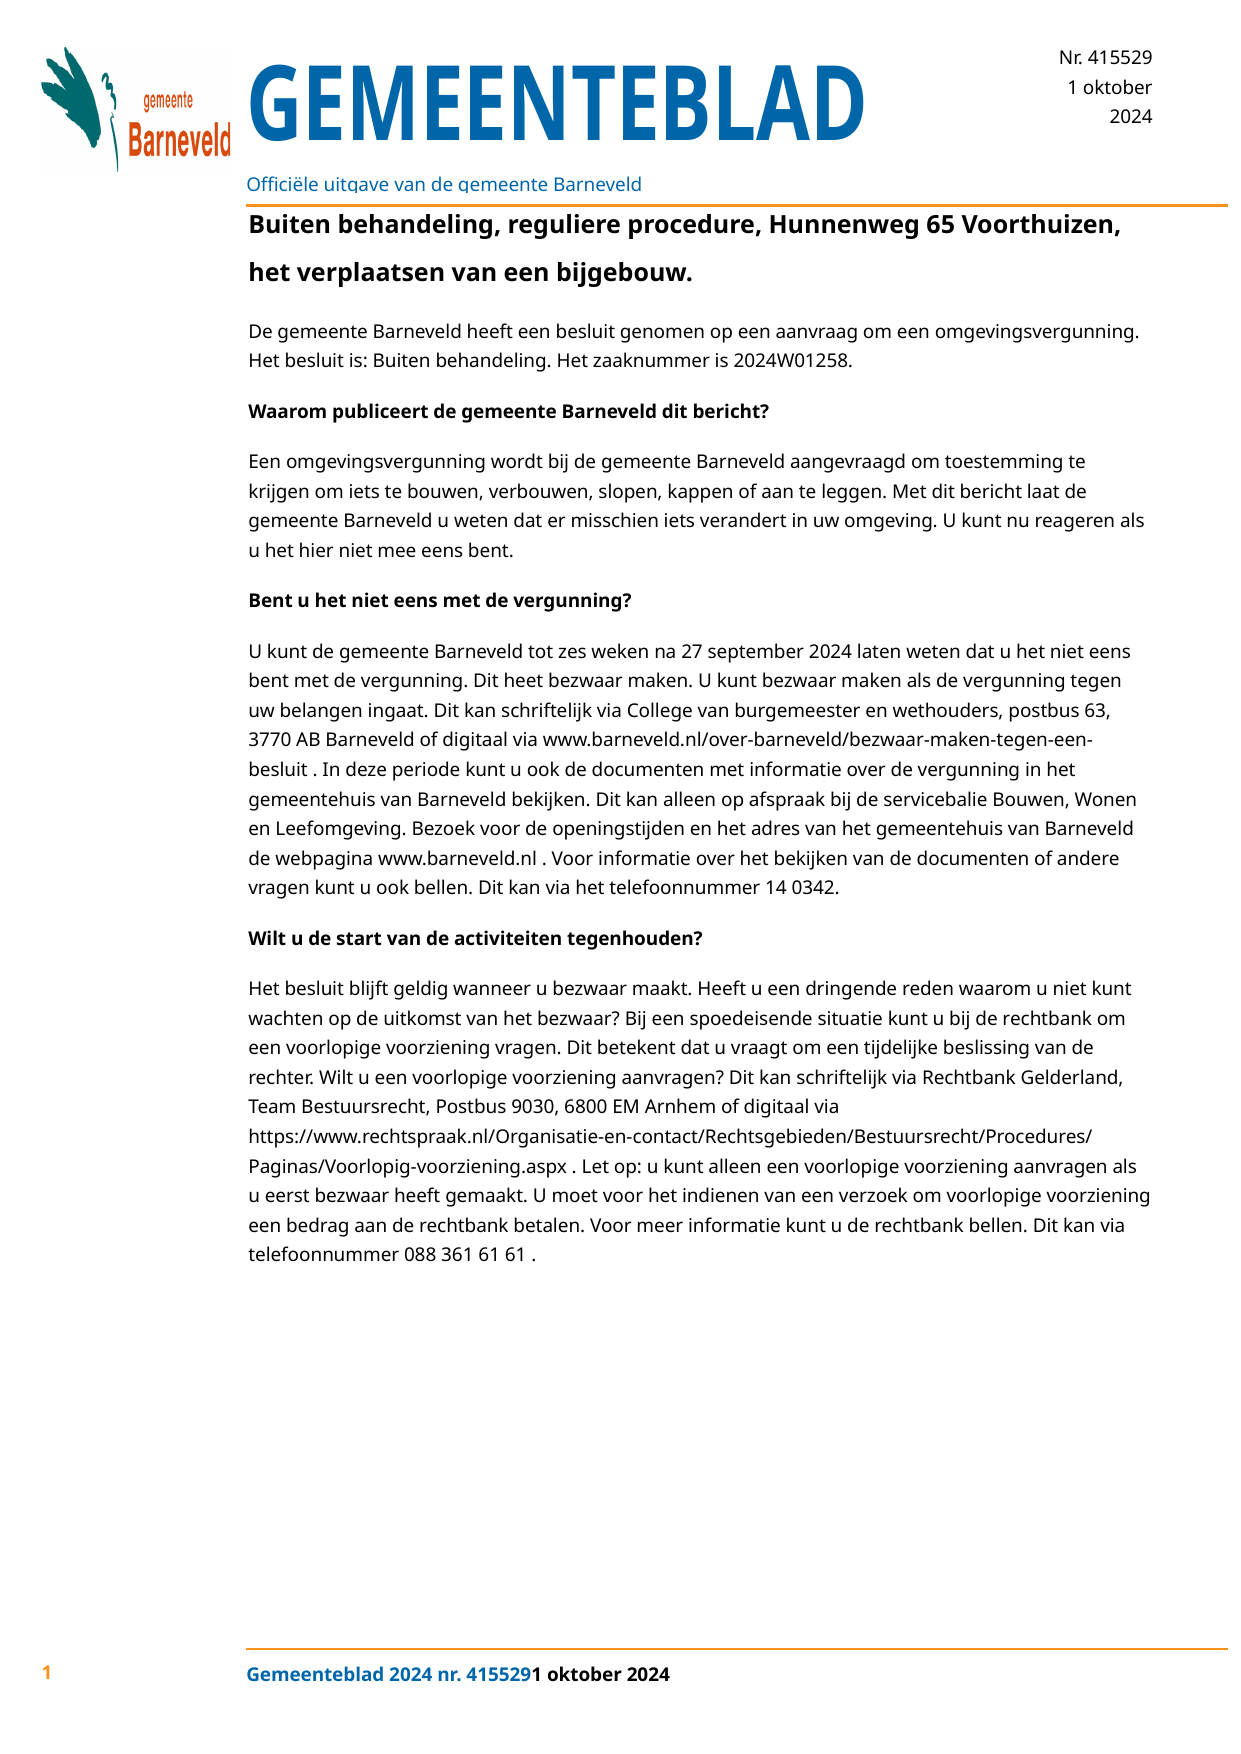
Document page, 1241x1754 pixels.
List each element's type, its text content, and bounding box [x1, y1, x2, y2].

text U kunt de gemeente Barneveld tot zes weken na 27 september 2024 laten weten dat u het niet eens bent met de vergunning. Dit heet bezwaar maken. U kunt bezwaar maken als de vergunning tegen uw belangen ingaat. Dit kan schriftelijk via College van burgemeester en wethouders, postbus 63, 3770 AB Barneveld of digitaal via www.barneveld.nl/over-barneveld/bezwaar-maken-tegen-een-besluit . In deze periode kunt u ook de documenten met informatie over de vergunning in het gemeentehuis van Barneveld bekijken. Dit kan alleen op afspraak bij de servicebalie Bouwen, Wonen en Leefomgeving. Bezoek voor de openingstijden en het adres van het gemeentehuis van Barneveld de webpagina www.barneveld.nl . Voor informatie over het bekijken van de documenten of andere vragen kunt u ook bellen. Dit kan via het telefoonnummer 14 0342. [248, 638, 1152, 900]
text Bent u het niet eens met de vergunning? [248, 587, 1152, 613]
text Wilt u de start van de activiteiten tegenhouden? [248, 925, 1152, 951]
text Waarom publiceert de gemeente Barneveld dit bericht? [248, 398, 1152, 424]
text Buiten behandeling, reguliere procedure, Hunnenweg 65 Voorthuizen, het verplaatsen van een bijgebouw. [248, 207, 1152, 288]
picture [41, 47, 231, 172]
text De gemeente Barneveld heeft een besluit genomen op een aanvraag om een omgevingsvergunning. Het besluit is: Buiten behandeling. Het zaaknummer is 2024W01258. [248, 318, 1152, 373]
text Het besluit blijft geldig wanneer u bezwaar maakt. Heeft u een dringende reden waarom u niet kunt wachten op de uitkomst van het bezwaar? Bij een spoedeisende situatie kunt u bij de rechtbank om een voorlopige voorziening vragen. Dit betekent dat u vraagt om een tijdelijke beslissing van de rechter. Wilt u een voorlopige voorziening aanvragen? Dit kan schriftelijk via Rechtbank Gelderland, Team Bestuursrecht, Postbus 9030, 6800 EM Arnhem of digitaal via https://www.rechtspraak.nl/Organisatie-en-contact/Rechtsgebieden/Bestuursrecht/Procedures/Paginas/Voorlopig-voorziening.aspx . Let op: u kunt alleen een voorlopige voorziening aanvragen als u eerst bezwaar heeft gemaakt. U moet voor het indienen van een verzoek om voorlopige voorziening een bedrag aan de rechtbank betalen. Voor meer informatie kunt u de rechtbank bellen. Dit kan via telefoonnummer 088 361 61 61 . [248, 975, 1152, 1267]
text Een omgevingsvergunning wordt bij de gemeente Barneveld aangevraagd om toestemming te krijgen om iets te bouwen, verbouwen, slopen, kappen of aan te leggen. Met dit bericht laat de gemeente Barneveld u weten dat er misschien iets verandert in uw omgeving. U kunt nu reageren als u het hier niet mee eens bent. [248, 448, 1152, 563]
